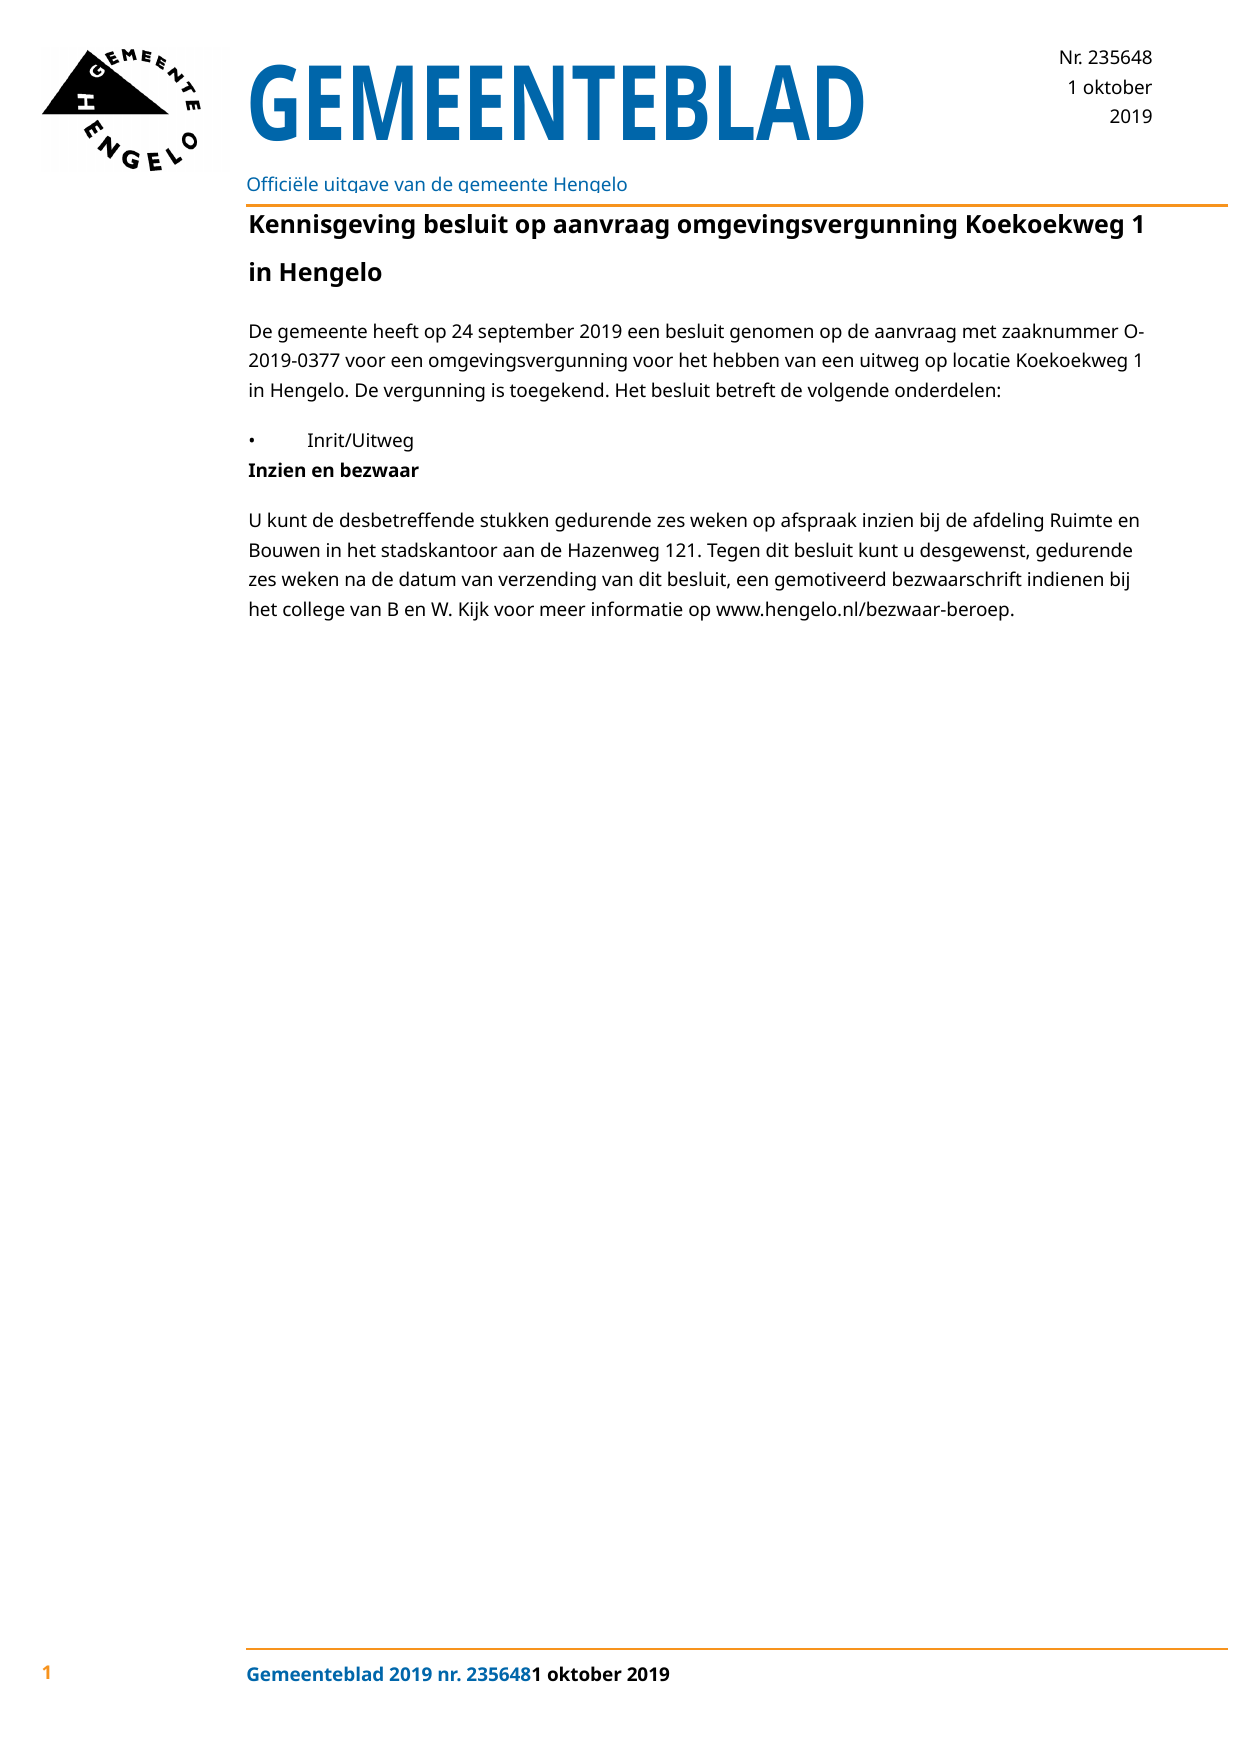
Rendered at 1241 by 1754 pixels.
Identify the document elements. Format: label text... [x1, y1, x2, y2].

text Inzien en bezwaar [248, 457, 1152, 483]
list Inrit/Uitweg [248, 427, 1152, 453]
text De gemeente heeft op 24 september 2019 een besluit genomen op de aanvraag met zaaknummer O-2019-0377 voor een omgevingsvergunning voor het hebben van een uitweg op locatie Koekoekweg 1 in Hengelo. De vergunning is toegekend. Het besluit betreft de volgende onderdelen: [248, 318, 1152, 403]
text U kunt de desbetreffende stukken gedurende zes weken op afspraak inzien bij de afdeling Ruimte en Bouwen in het stadskantoor aan de Hazenweg 121. Tegen dit besluit kunt u desgewenst, gedurende zes weken na de datum van verzending van dit besluit, een gemotiveerd bezwaarschrift indienen bij het college van B en W. Kijk voor meer informatie op www.hengelo.nl/bezwaar-beroep. [248, 507, 1152, 622]
picture [41, 47, 231, 172]
text Kennisgeving besluit op aanvraag omgevingsvergunning Koekoekweg 1 in Hengelo [248, 207, 1152, 288]
